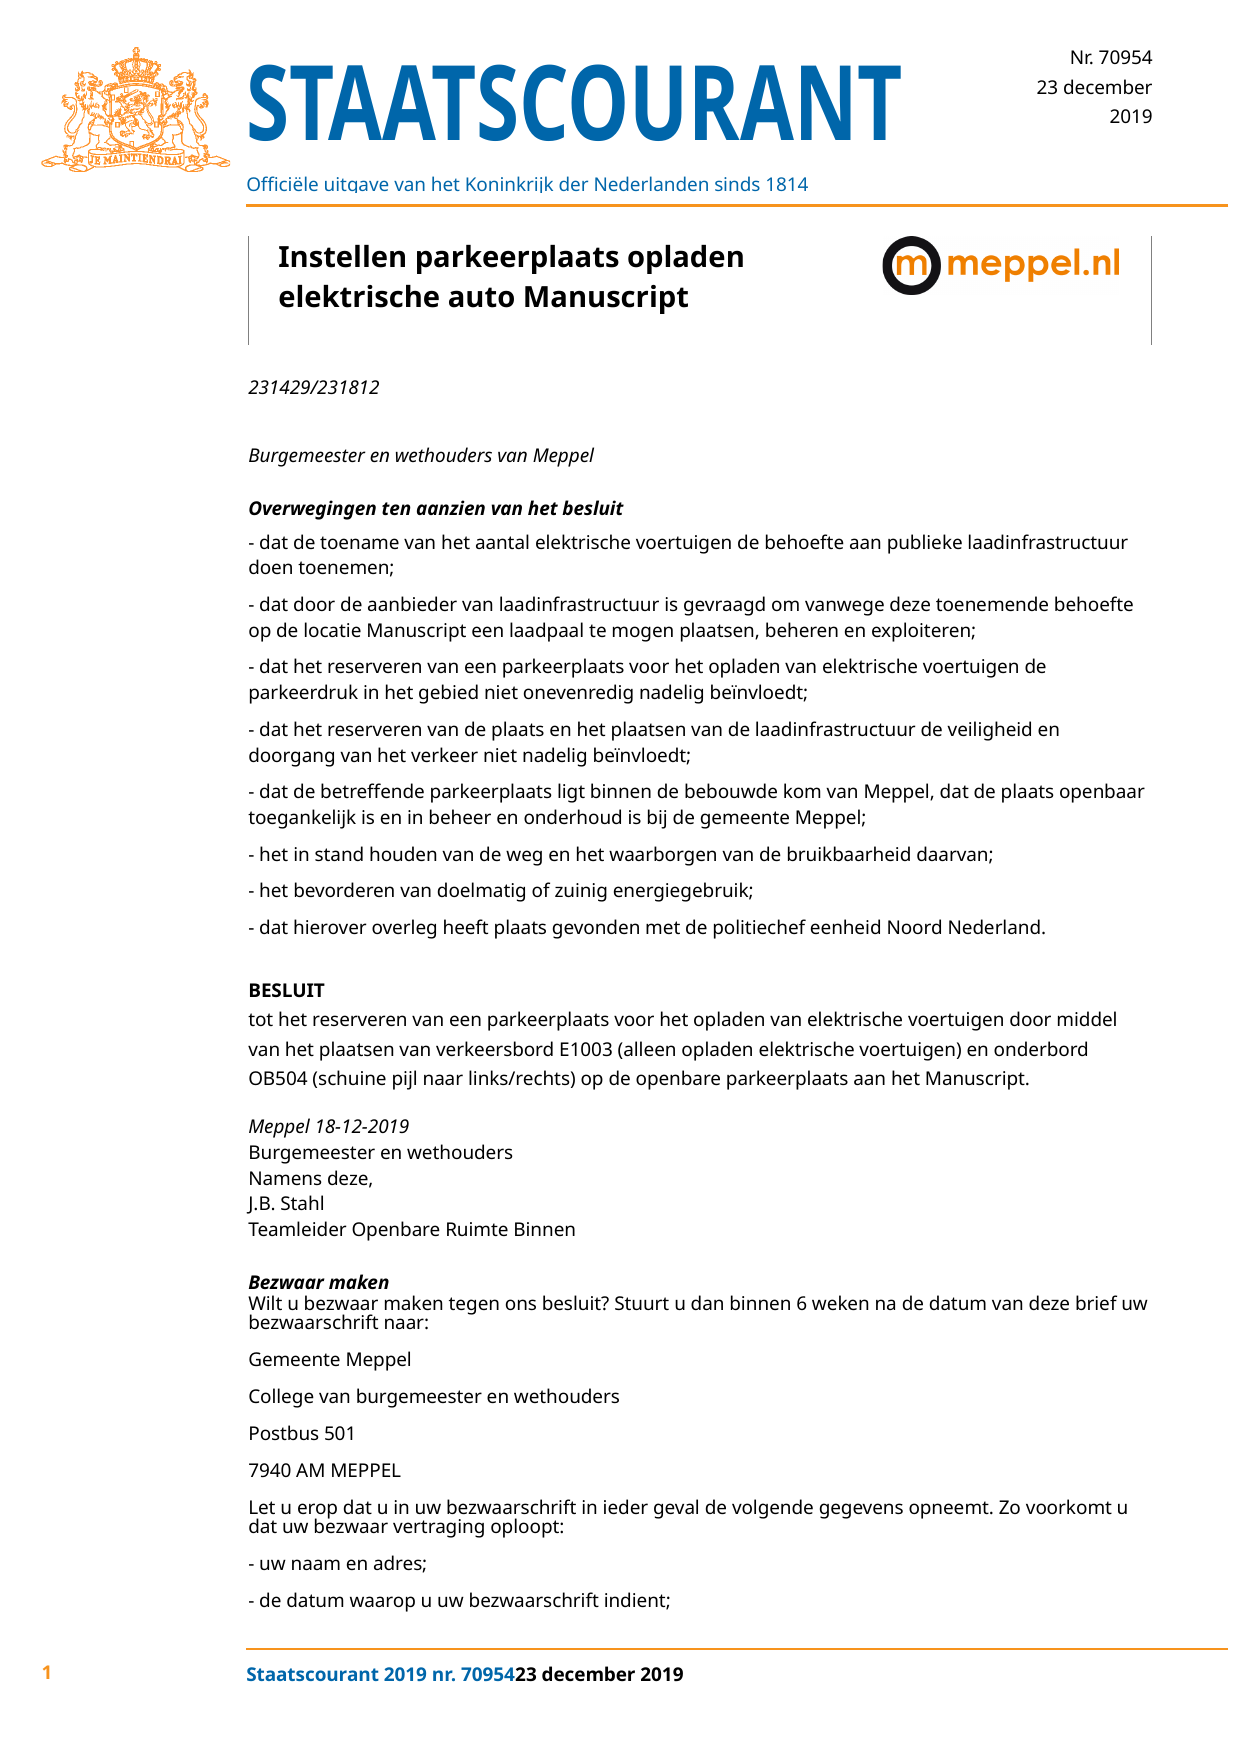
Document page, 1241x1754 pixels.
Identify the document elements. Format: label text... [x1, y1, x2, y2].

table_header Instellen parkeerplaats opladen elektrische auto Manuscript [249, 236, 850, 345]
text Meppel 18-12-2019 [248, 1113, 1152, 1139]
text - dat de toename van het aantal elektrische voertuigen de behoefte aan publieke laadinfrastructuur doen toenemen; [248, 529, 1152, 580]
text - de datum waarop u uw bezwaarschrift indient; [248, 1592, 1152, 1612]
text Overwegingen ten aanzien van het besluit [248, 495, 1152, 521]
picture [882, 236, 1119, 295]
text - dat het reserveren van een parkeerplaats voor het opladen van elektrische voertuigen de parkeerdruk in het gebied niet onevenredig nadelig beïnvloedt; [248, 654, 1152, 705]
text - dat hierover overleg heeft plaats gevonden met de politiechef eenheid Noord Nederland. [248, 914, 1152, 940]
text Postbus 501 [248, 1425, 1152, 1444]
text 231429/231812 [248, 374, 1152, 400]
text Wilt u bezwaar maken tegen ons besluit? Stuurt u dan binnen 6 weken na de datum van deze brief uw bezwaarschrift naar: [248, 1295, 1152, 1333]
text Let u erop dat u in uw bezwaarschrift in ieder geval de volgende gegevens opneemt. Zo voorkomt u dat uw bezwaar vertraging oploopt: [248, 1499, 1152, 1538]
text Burgemeester en wethouders van Meppel [248, 442, 1152, 468]
text Bezwaar maken [248, 1269, 1152, 1295]
text Gemeente Meppel [248, 1351, 1152, 1371]
text 7940 AM MEPPEL [248, 1462, 1152, 1481]
text tot het reserveren van een parkeerplaats voor het opladen van elektrische voertuigen door middel van het plaatsen van verkeersbord E1003 (alleen opladen elektrische voertuigen) en onderbord OB504 (schuine pijl naar links/rechts) op de openbare parkeerplaats aan het Manuscript. [248, 1006, 1152, 1091]
text Teamleider Openbare Ruimte Binnen [248, 1216, 1152, 1242]
text - dat de betreffende parkeerplaats ligt binnen de bebouwde kom van Meppel, dat de plaats openbaar toegankelijk is en in beheer en onderhoud is bij de gemeente Meppel; [248, 778, 1152, 830]
text - dat het reserveren van de plaats en het plaatsen van de laadinfrastructuur de veiligheid en doorgang van het verkeer niet nadelig beïnvloedt; [248, 716, 1152, 767]
text College van burgemeester en wethouders [248, 1388, 1152, 1407]
text Namens deze, [248, 1165, 1152, 1191]
text - dat door de aanbieder van laadinfrastructuur is gevraagd om vanwege deze toenemende behoefte op de locatie Manuscript een laadpaal te mogen plaatsen, beheren en exploiteren; [248, 591, 1152, 643]
table_header [850, 236, 1151, 345]
text J.B. Stahl [248, 1191, 1152, 1216]
text Burgemeester en wethouders [248, 1139, 1152, 1165]
picture [41, 47, 231, 172]
text - uw naam en adres; [248, 1555, 1152, 1575]
text - het in stand houden van de weg en het waarborgen van de bruikbaarheid daarvan; [248, 841, 1152, 867]
text - het bevorderen van doelmatig of zuinig energiegebruik; [248, 877, 1152, 903]
text BESLUIT [248, 977, 1152, 1003]
